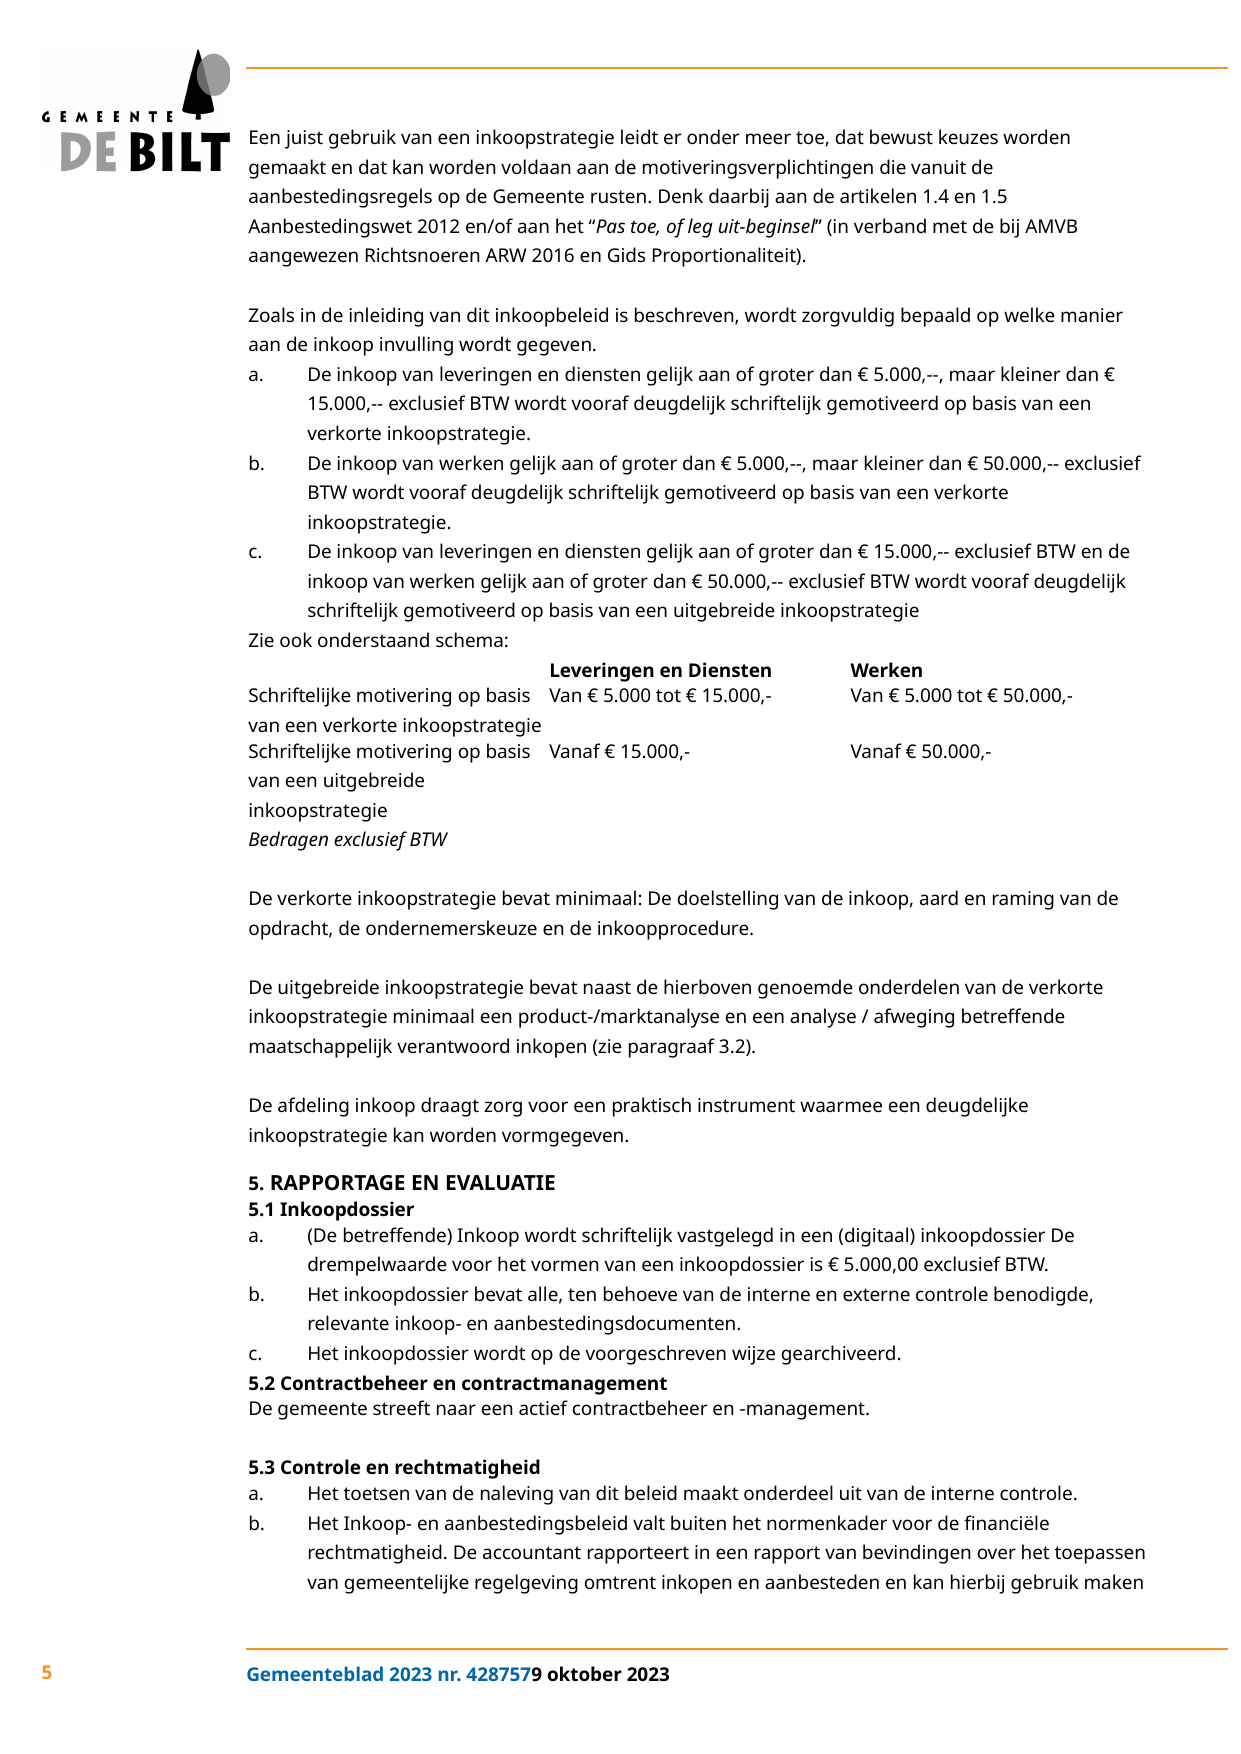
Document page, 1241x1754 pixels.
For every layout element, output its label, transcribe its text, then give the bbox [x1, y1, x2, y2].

list Het inkoopdossier bevat alle, ten behoeve van de interne en externe controle benodigde, relevante inkoop- en aanbestedingsdocumenten. [248, 1281, 1152, 1336]
list De inkoop van werken gelijk aan of groter dan € 5.000,--, maar kleiner dan € 50.000,-- exclusief BTW wordt vooraf deugdelijk schriftelijk gemotiveerd op basis van een verkorte inkoopstrategie. [248, 450, 1152, 535]
list De inkoop van leveringen en diensten gelijk aan of groter dan € 15.000,-- exclusief BTW en de inkoop van werken gelijk aan of groter dan € 50.000,-- exclusief BTW wordt vooraf deugdelijk schriftelijk gemotiveerd op basis van een uitgebreide inkoopstrategie [248, 538, 1152, 623]
table_cell Schriftelijke motivering op basis van een verkorte inkoopstrategie [248, 683, 549, 738]
list Het inkoopdossier wordt op de voorgeschreven wijze gearchiveerd. [248, 1340, 1152, 1366]
picture [41, 47, 231, 172]
text Zie ook onderstaand schema: [248, 627, 1152, 653]
text 5.1 Inkoopdossier [248, 1196, 1152, 1222]
text De verkorte inkoopstrategie bevat minimaal: De doelstelling van de inkoop, aard en raming van de opdracht, de ondernemerskeuze en de inkoopprocedure. [248, 885, 1152, 941]
table_cell Vanaf € 15.000,- [549, 738, 850, 823]
list De inkoop van leveringen en diensten gelijk aan of groter dan € 5.000,--, maar kleiner dan € 15.000,-- exclusief BTW wordt vooraf deugdelijk schriftelijk gemotiveerd op basis van een verkorte inkoopstrategie. [248, 361, 1152, 446]
text Bedragen exclusief BTW [248, 826, 1152, 852]
text De afdeling inkoop draagt zorg voor een praktisch instrument waarmee een deugdelijke inkoopstrategie kan worden vormgegeven. [248, 1092, 1152, 1148]
list Het Inkoop- en aanbestedingsbeleid valt buiten het normenkader voor de financiële rechtmatigheid. De accountant rapporteert in een rapport van bevindingen over het toepassen van gemeentelijke regelgeving omtrent inkopen en aanbesteden en kan hierbij gebruik maken [248, 1510, 1152, 1595]
text 5.3 Controle en rechtmatigheid [248, 1454, 1152, 1480]
table_cell Schriftelijke motivering op basis van een uitgebreide inkoopstrategie [248, 738, 549, 823]
text Een juist gebruik van een inkoopstrategie leidt er onder meer toe, dat bewust keuzes worden gemaakt en dat kan worden voldaan aan de motiveringsverplichtingen die vanuit de aanbestedingsregels op de Gemeente rusten. Denk daarbij aan de artikelen 1.4 en 1.5 Aanbestedingswet 2012 en/of aan het “Pas toe, of leg uit-beginsel” (in verband met de bij AMVB aangewezen Richtsnoeren ARW 2016 en Gids Proportionaliteit). [248, 124, 1152, 268]
table_header Werken [850, 657, 1152, 683]
text De uitgebreide inkoopstrategie bevat naast de hierboven genoemde onderdelen van de verkorte inkoopstrategie minimaal een product-/marktanalyse en een analyse / afweging betreffende maatschappelijk verantwoord inkopen (zie paragraaf 3.2). [248, 974, 1152, 1059]
table_cell Van € 5.000 tot € 15.000,- [549, 683, 850, 738]
text De gemeente streeft naar een actief contractbeheer en -management. [248, 1395, 1152, 1421]
table_header Leveringen en Diensten [549, 657, 850, 683]
table_cell Vanaf € 50.000,- [850, 738, 1152, 823]
list Het toetsen van de naleving van dit beleid maakt onderdeel uit van de interne controle. [248, 1480, 1152, 1506]
list (De betreffende) Inkoop wordt schriftelijk vastgelegd in een (digitaal) inkoopdossier De drempelwaarde voor het vormen van een inkoopdossier is € 5.000,00 exclusief BTW. [248, 1222, 1152, 1277]
text 5. RAPPORTAGE EN EVALUATIE [248, 1168, 1152, 1196]
table_header [248, 657, 549, 683]
text 5.2 Contractbeheer en contractmanagement [248, 1370, 1152, 1395]
text Zoals in de inleiding van dit inkoopbeleid is beschreven, wordt zorgvuldig bepaald op welke manier aan de inkoop invulling wordt gegeven. [248, 302, 1152, 357]
table_cell Van € 5.000 tot € 50.000,- [850, 683, 1152, 738]
